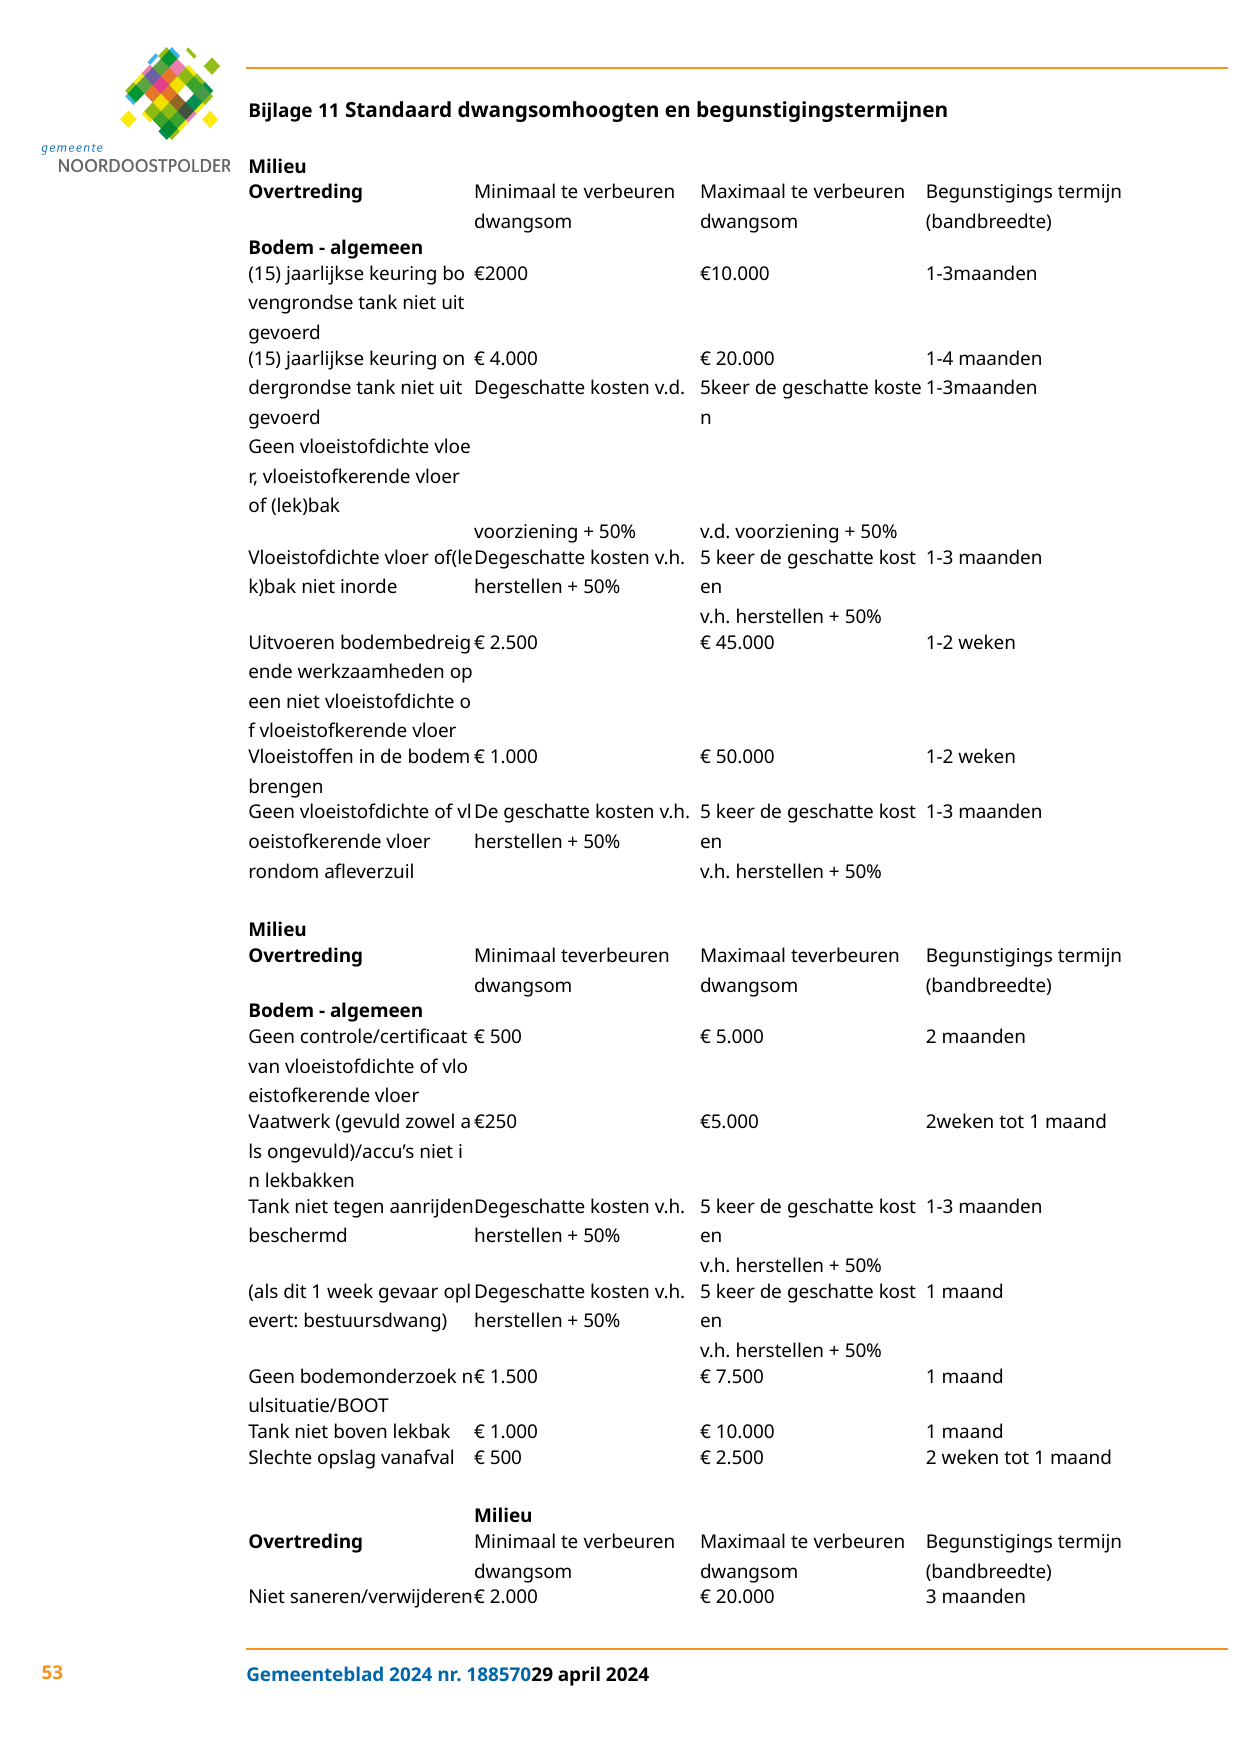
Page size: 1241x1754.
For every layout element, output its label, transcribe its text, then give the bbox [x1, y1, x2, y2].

table_cell Maximaal te verbeuren dwangsom [700, 1528, 926, 1584]
table_cell Vloeistofdichte vloer of(lek)bak niet inorde [248, 544, 474, 629]
table_cell Uitvoeren bodembedreigende werkzaamheden op een niet vloeistofdichte of vloeistofkerende vloer [248, 629, 474, 743]
table_cell € 5.000 [700, 1023, 926, 1108]
table_cell 1-2 weken [926, 744, 1152, 799]
table_cell 1 maand [926, 1418, 1152, 1444]
table_cell € 2.000 [474, 1584, 700, 1609]
table_cell € 10.000 [700, 1418, 926, 1444]
table_cell Overtreding [248, 1528, 474, 1584]
table_cell Maximaal teverbeuren dwangsom [700, 942, 926, 998]
table_cell Vaatwerk (gevuld zowel als ongevuld)/accu’s niet in lekbakken [248, 1108, 474, 1193]
table_cell € 50.000 [700, 744, 926, 799]
table_cell v.d. voorziening + 50% [700, 518, 926, 544]
table_cell 2weken tot 1 maand [926, 1108, 1152, 1193]
table_cell Minimaal te verbeuren dwangsom [474, 179, 700, 234]
table_cell Bodem - algemeen [248, 234, 1152, 260]
table_cell Bodem - algemeen [248, 998, 1152, 1023]
table_cell €2000 [474, 260, 700, 345]
table_cell Degeschatte kosten v.h. herstellen + 50% [474, 1193, 700, 1278]
table_cell (als dit 1 week gevaar oplevert: bestuursdwang) [248, 1278, 474, 1363]
table_cell € 7.500 [700, 1363, 926, 1418]
table_cell 1 maand [926, 1363, 1152, 1418]
table_cell € 2.500 [474, 629, 700, 743]
table_cell € 1.000 [474, 744, 700, 799]
table_cell 2 maanden [926, 1023, 1152, 1108]
text Bijlage 11 Standaard dwangsomhoogten en begunstigingstermijnen [248, 95, 1152, 123]
table_header Milieu [474, 1503, 700, 1528]
picture [41, 47, 231, 172]
table_cell € 20.000 [700, 1584, 926, 1609]
table_cell (15) jaarlijkse keuring ondergrondse tank niet uitgevoerd Geen vloeistofdichte vloer, vloeistofkerende vloer of (lek)bak [248, 345, 474, 518]
table_cell [926, 518, 1152, 544]
table_header Milieu [248, 153, 1152, 179]
table_cell Maximaal te verbeuren dwangsom [700, 179, 926, 234]
table_cell € 500 [474, 1023, 700, 1108]
table_cell 3 maanden [926, 1584, 1152, 1609]
table_cell €5.000 [700, 1108, 926, 1193]
table_cell Geen controle/certificaat van vloeistofdichte of vloeistofkerende vloer [248, 1023, 474, 1108]
table_cell € 45.000 [700, 629, 926, 743]
table_cell 1-3 maanden [926, 544, 1152, 629]
table_cell 1-3maanden [926, 260, 1152, 345]
table_cell Vloeistoffen in de bodem brengen [248, 744, 474, 799]
table_cell Geen vloeistofdichte of vloeistofkerende vloer rondom afleverzuil [248, 799, 474, 884]
table_cell € 1.000 [474, 1418, 700, 1444]
table_cell Tank niet boven lekbak [248, 1418, 474, 1444]
table_header [248, 1503, 474, 1528]
table_cell Degeschatte kosten v.h. herstellen + 50% [474, 544, 700, 629]
table_cell 5 keer de geschatte kosten v.h. herstellen + 50% [700, 1193, 926, 1278]
table_cell 1-3 maanden [926, 1193, 1152, 1278]
table_cell 1 maand [926, 1278, 1152, 1363]
table_cell € 20.000 5keer de geschatte kosten [700, 345, 926, 518]
table_cell € 500 [474, 1444, 700, 1470]
table_cell De geschatte kosten v.h. herstellen + 50% [474, 799, 700, 884]
table_cell Begunstigings termijn (bandbreedte) [926, 1528, 1152, 1584]
table_cell 1-4 maanden 1-3maanden [926, 345, 1152, 518]
table_cell Overtreding [248, 179, 474, 234]
table_header [926, 1503, 1152, 1528]
table_cell €250 [474, 1108, 700, 1193]
table_cell 5 keer de geschatte kosten v.h. herstellen + 50% [700, 799, 926, 884]
table_cell (15) jaarlijkse keuring bovengrondse tank niet uitgevoerd [248, 260, 474, 345]
table_cell Minimaal te verbeuren dwangsom [474, 1528, 700, 1584]
table_header Milieu [248, 917, 1152, 942]
table_cell € 2.500 [700, 1444, 926, 1470]
table_cell [248, 518, 474, 544]
table_cell Tank niet tegen aanrijden beschermd [248, 1193, 474, 1278]
table_cell 5 keer de geschatte kosten v.h. herstellen + 50% [700, 544, 926, 629]
table_cell Minimaal teverbeuren dwangsom [474, 942, 700, 998]
table_cell 5 keer de geschatte kosten v.h. herstellen + 50% [700, 1278, 926, 1363]
table_cell 1-3 maanden [926, 799, 1152, 884]
table_cell Niet saneren/verwijderen [248, 1584, 474, 1609]
table_cell Slechte opslag vanafval [248, 1444, 474, 1470]
table_cell € 4.000 Degeschatte kosten v.d. [474, 345, 700, 518]
table_cell voorziening + 50% [474, 518, 700, 544]
table_cell Geen bodemonderzoek nulsituatie/BOOT [248, 1363, 474, 1418]
table_cell Begunstigings termijn (bandbreedte) [926, 942, 1152, 998]
table_cell Begunstigings termijn (bandbreedte) [926, 179, 1152, 234]
table_cell 2 weken tot 1 maand [926, 1444, 1152, 1470]
table_header [700, 1503, 926, 1528]
table_cell € 1.500 [474, 1363, 700, 1418]
table_cell €10.000 [700, 260, 926, 345]
table_cell Degeschatte kosten v.h. herstellen + 50% [474, 1278, 700, 1363]
table_cell Overtreding [248, 942, 474, 998]
table_cell 1-2 weken [926, 629, 1152, 743]
